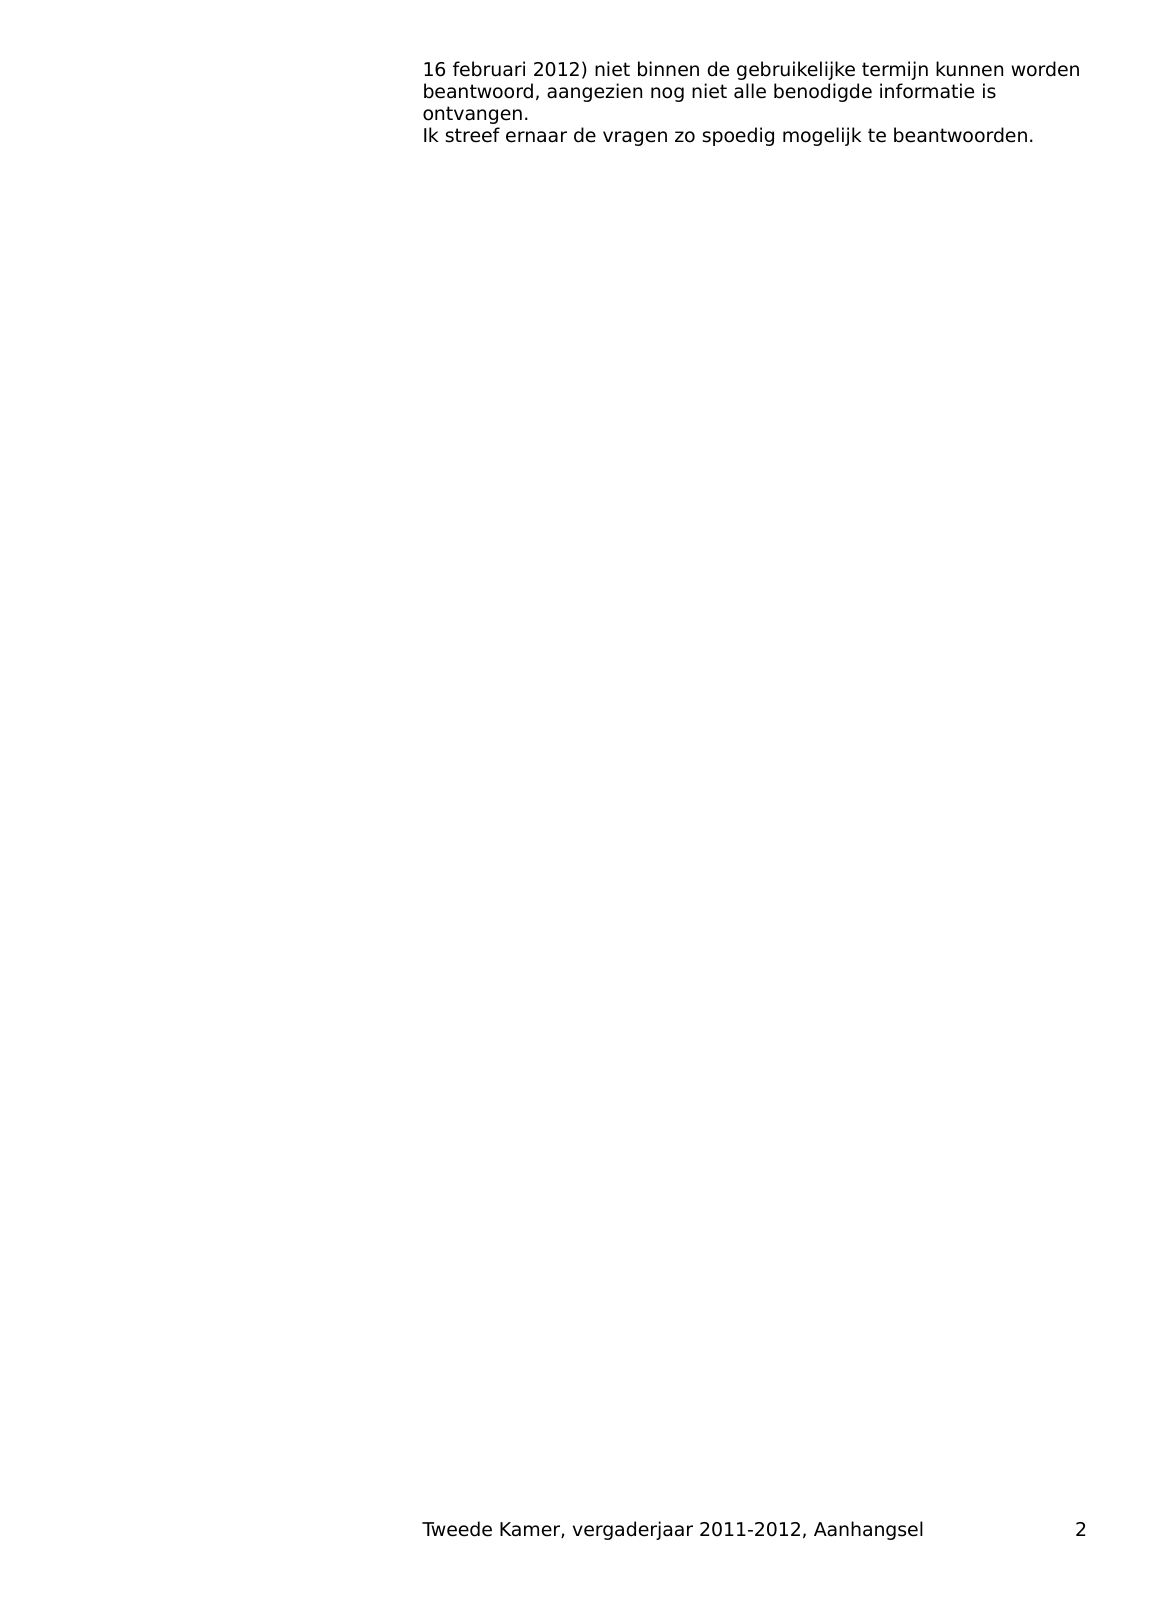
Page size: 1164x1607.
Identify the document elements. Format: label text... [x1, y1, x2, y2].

text Ik streef ernaar de vragen zo spoedig mogelijk te beantwoorden. [422, 125, 1087, 147]
text 16 februari 2012) niet binnen de gebruikelijke termijn kunnen worden beantwoord, aangezien nog niet alle benodigde informatie is ontvangen. [422, 59, 1087, 125]
